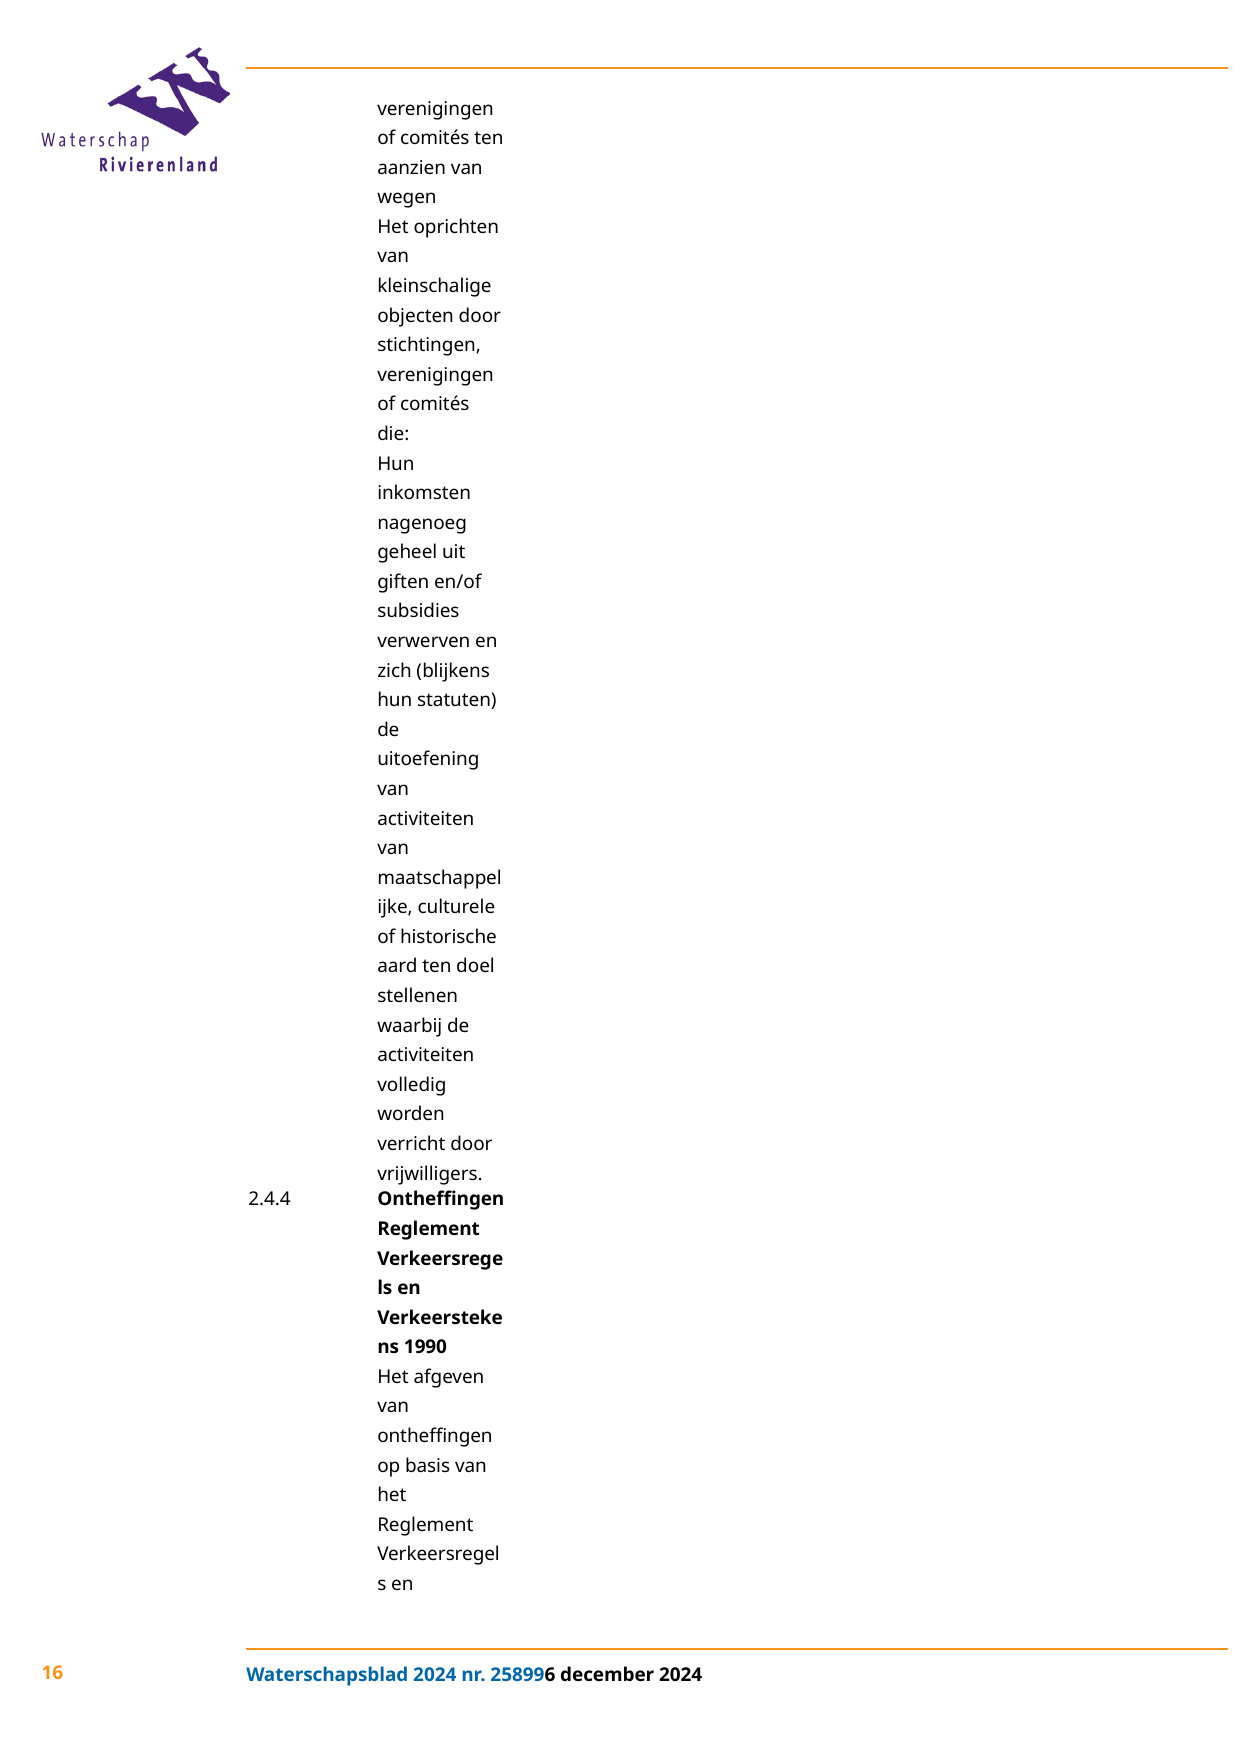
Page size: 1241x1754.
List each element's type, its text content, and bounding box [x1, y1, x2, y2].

table_cell 2.4.4 [248, 1186, 377, 1596]
picture [41, 47, 231, 172]
table_cell [506, 1186, 764, 1596]
table_cell Ontheffingen Reglement Verkeersregels en Verkeerstekens 1990 Het afgeven van ontheffingen op basis van het Reglement Verkeersregels en [377, 1186, 506, 1596]
table_cell verenigingen of comités ten aanzien van wegen Het oprichten van kleinschalige objecten door stichtingen, verenigingen of comités die: Hun inkomsten nagenoeg geheel uit giften en/of subsidies verwerven en zich (blijkens hun statuten) de uitoefening van activiteiten van maatschappelijke, culturele of historische aard ten doel stellenen waarbij de activiteiten volledig worden verricht door vrijwilligers. [377, 95, 506, 1186]
table_cell [506, 95, 764, 1186]
table_cell [248, 95, 377, 1186]
